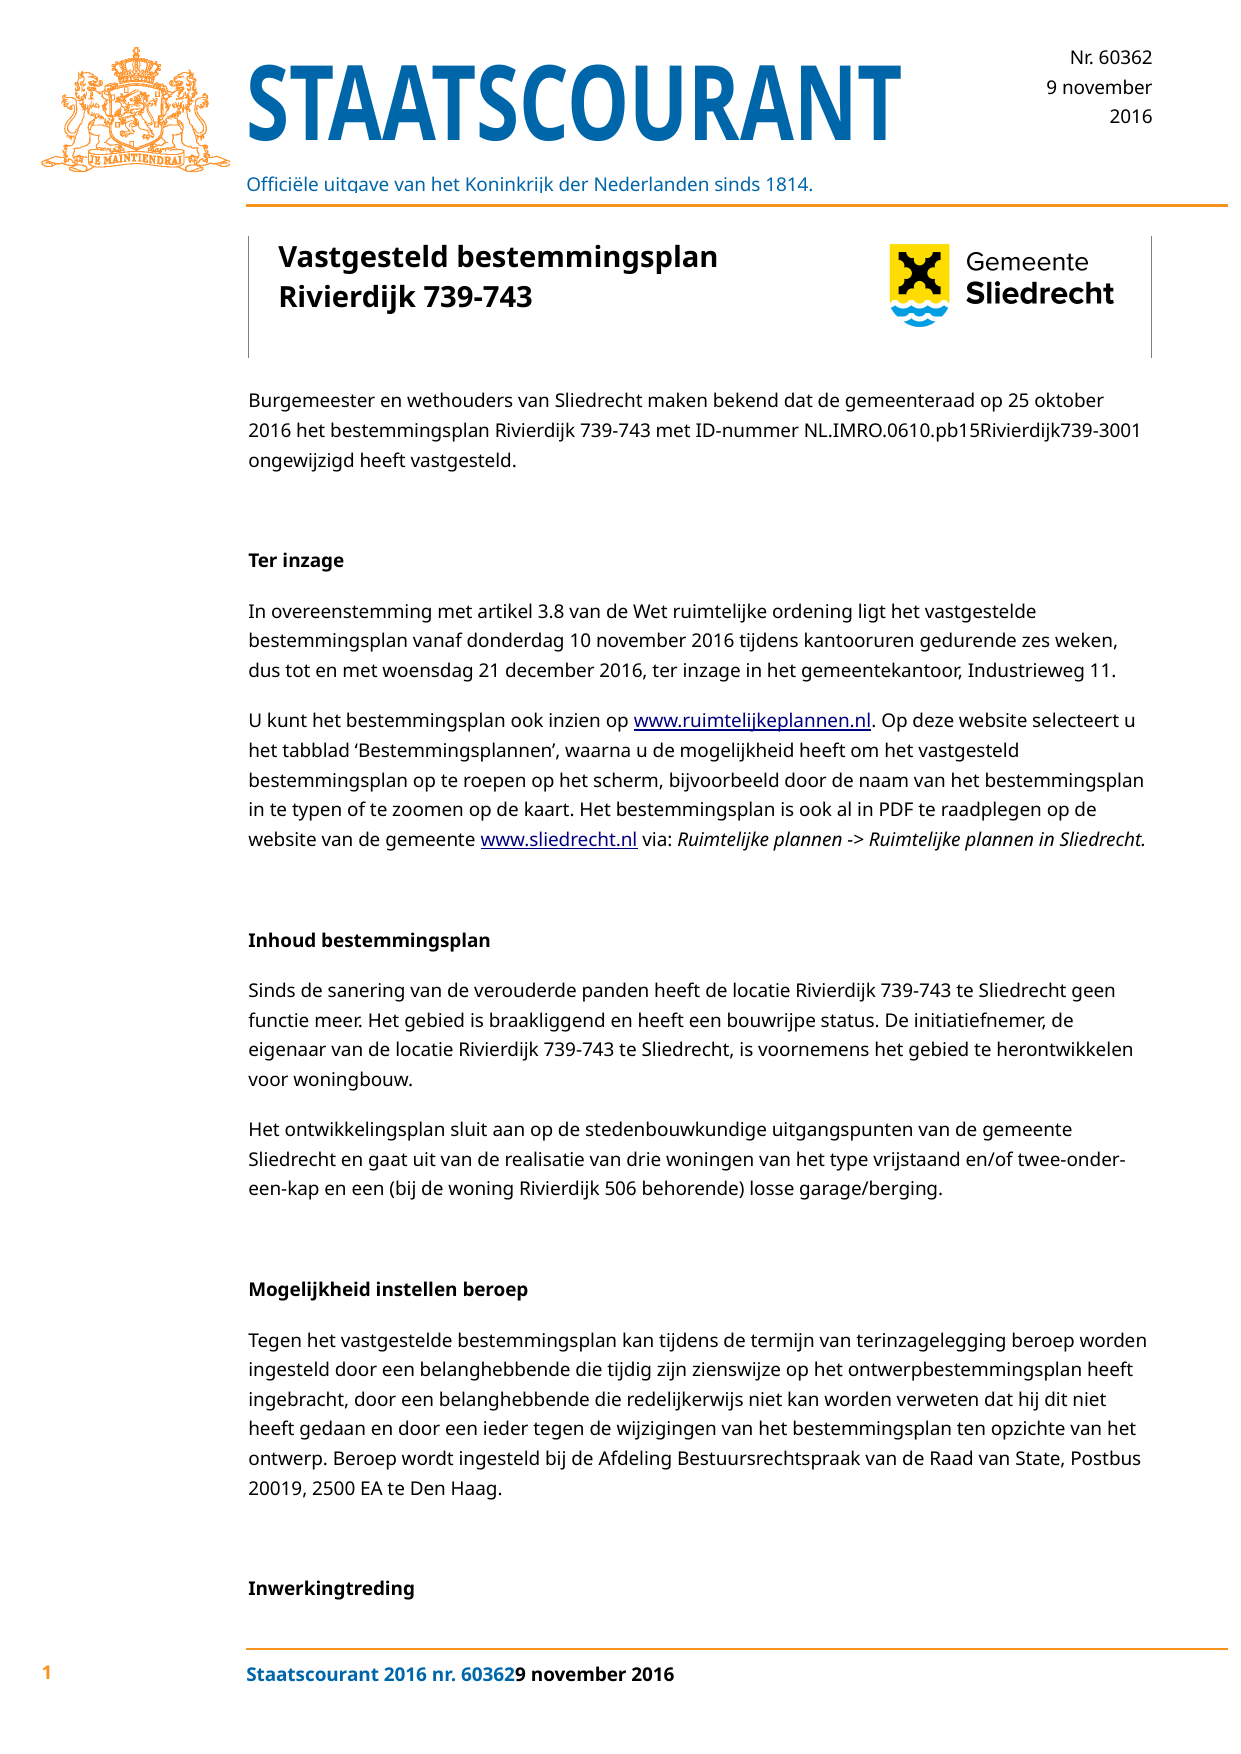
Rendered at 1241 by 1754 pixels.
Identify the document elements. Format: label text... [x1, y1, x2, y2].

text U kunt het bestemmingsplan ook inzien op www.ruimtelijkeplannen.nl. Op deze website selecteert u het tabblad ‘Bestemmingsplannen’, waarna u de mogelijkheid heeft om het vastgesteld bestemmingsplan op te roepen op het scherm, bijvoorbeeld door de naam van het bestemmingsplan in te typen of te zoomen op de kaart. Het bestemmingsplan is ook al in PDF te raadplegen op de website van de gemeente www.sliedrecht.nl via: Ruimtelijke plannen -> Ruimtelijke plannen in Sliedrecht. [248, 708, 1152, 852]
picture [41, 47, 231, 172]
text In overeenstemming met artikel 3.8 van de Wet ruimtelijke ordening ligt het vastgestelde bestemmingsplan vanaf donderdag 10 november 2016 tijdens kantooruren gedurende zes weken, dus tot en met woensdag 21 december 2016, ter inzage in het gemeentekantoor, Industrieweg 11. [248, 598, 1152, 683]
text Tegen het vastgestelde bestemmingsplan kan tijdens de termijn van terinzagelegging beroep worden ingesteld door een belanghebbende die tijdig zijn zienswijze op het ontwerpbestemmingsplan heeft ingebracht, door een belanghebbende die redelijkerwijs niet kan worden verweten dat hij dit niet heeft gedaan en door een ieder tegen de wijzigingen van het bestemmingsplan ten opzichte van het ontwerp. Beroep wordt ingesteld bij de Afdeling Bestuursrechtspraak van de Raad van State, Postbus 20019, 2500 EA te Den Haag. [248, 1327, 1152, 1501]
text Inwerkingtreding [248, 1576, 1152, 1601]
text Burgemeester en wethouders van Sliedrecht maken bekend dat de gemeenteraad op 25 oktober 2016 het bestemmingsplan Rivierdijk 739-743 met ID-nummer NL.IMRO.0610.pb15Rivierdijk739-3001 ongewijzigd heeft vastgesteld. [248, 388, 1152, 473]
text Het ontwikkelingsplan sluit aan op de stedenbouwkundige uitgangspunten van de gemeente Sliedrecht en gaat uit van de realisatie van drie woningen van het type vrijstaand en/of twee-onder-een-kap en een (bij de woning Rivierdijk 506 behorende) losse garage/berging. [248, 1116, 1152, 1201]
text Sinds de sanering van de verouderde panden heeft de locatie Rivierdijk 739-743 te Sliedrecht geen functie meer. Het gebied is braakliggend en heeft een bouwrijpe status. De initiatiefnemer, de eigenaar van de locatie Rivierdijk 739-743 te Sliedrecht, is voornemens het gebied te herontwikkelen voor woningbouw. [248, 977, 1152, 1092]
table_header Vastgesteld bestemmingsplan Rivierdijk 739-743 [249, 236, 850, 358]
table_header [850, 333, 1151, 358]
table_header [850, 236, 882, 332]
picture [882, 236, 1119, 333]
text Ter inzage [248, 548, 1152, 573]
text Inhoud bestemmingsplan [248, 927, 1152, 953]
text Mogelijkheid instellen beroep [248, 1276, 1152, 1302]
table_header [1119, 236, 1151, 332]
